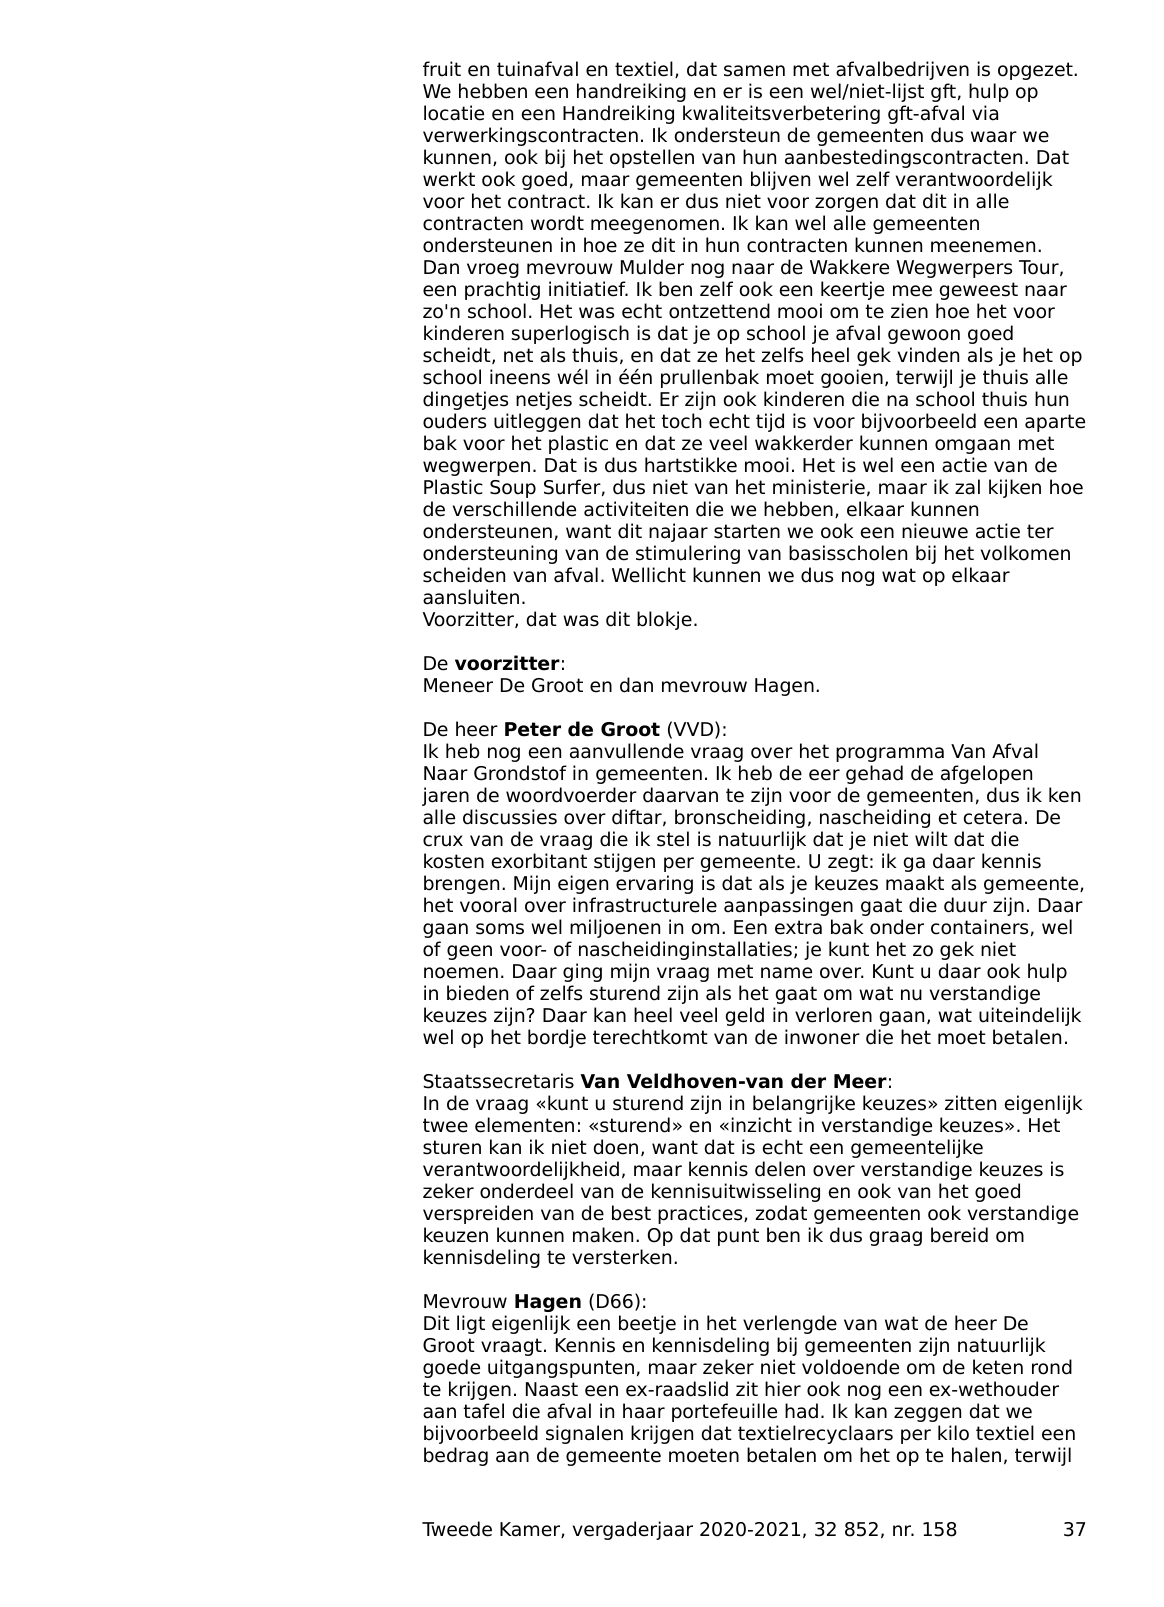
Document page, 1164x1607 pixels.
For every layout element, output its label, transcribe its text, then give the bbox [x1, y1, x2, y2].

text fruit en tuinafval en textiel, dat samen met afvalbedrijven is opgezet. We hebben een handreiking en er is een wel/niet-lijst gft, hulp op locatie en een Handreiking kwaliteitsverbetering gft-afval via verwerkingscontracten. Ik ondersteun de gemeenten dus waar we kunnen, ook bij het opstellen van hun aanbestedingscontracten. Dat werkt ook goed, maar gemeenten blijven wel zelf verantwoordelijk voor het contract. Ik kan er dus niet voor zorgen dat dit in alle contracten wordt meegenomen. Ik kan wel alle gemeenten ondersteunen in hoe ze dit in hun contracten kunnen meenemen. [422, 59, 1087, 257]
text Dan vroeg mevrouw Mulder nog naar de Wakkere Wegwerpers Tour, een prachtig initiatief. Ik ben zelf ook een keertje mee geweest naar zo'n school. Het was echt ontzettend mooi om te zien hoe het voor kinderen superlogisch is dat je op school je afval gewoon goed scheidt, net als thuis, en dat ze het zelfs heel gek vinden als je het op school ineens wél in één prullenbak moet gooien, terwijl je thuis alle dingetjes netjes scheidt. Er zijn ook kinderen die na school thuis hun ouders uitleggen dat het toch echt tijd is voor bijvoorbeeld een aparte bak voor het plastic en dat ze veel wakkerder kunnen omgaan met wegwerpen. Dat is dus hartstikke mooi. Het is wel een actie van de Plastic Soup Surfer, dus niet van het ministerie, maar ik zal kijken hoe de verschillende activiteiten die we hebben, elkaar kunnen ondersteunen, want dit najaar starten we ook een nieuwe actie ter ondersteuning van de stimulering van basisscholen bij het volkomen scheiden van afval. Wellicht kunnen we dus nog wat op elkaar aansluiten. [422, 257, 1087, 608]
text De heer Peter de Groot (VVD): [422, 719, 1087, 741]
text Voorzitter, dat was dit blokje. [422, 608, 1087, 631]
text Mevrouw Hagen (D66): [422, 1291, 1087, 1313]
text Staatssecretaris Van Veldhoven-van der Meer: [422, 1071, 1087, 1093]
text Ik heb nog een aanvullende vraag over het programma Van Afval Naar Grondstof in gemeenten. Ik heb de eer gehad de afgelopen jaren de woordvoerder daarvan te zijn voor de gemeenten, dus ik ken alle discussies over diftar, bronscheiding, nascheiding et cetera. De crux van de vraag die ik stel is natuurlijk dat je niet wilt dat die kosten exorbitant stijgen per gemeente. U zegt: ik ga daar kennis brengen. Mijn eigen ervaring is dat als je keuzes maakt als gemeente, het vooral over infrastructurele aanpassingen gaat die duur zijn. Daar gaan soms wel miljoenen in om. Een extra bak onder containers, wel of geen voor- of nascheidinginstallaties; je kunt het zo gek niet noemen. Daar ging mijn vraag met name over. Kunt u daar ook hulp in bieden of zelfs sturend zijn als het gaat om wat nu verstandige keuzes zijn? Daar kan heel veel geld in verloren gaan, wat uiteindelijk wel op het bordje terechtkomt van de inwoner die het moet betalen. [422, 741, 1087, 1048]
text Meneer De Groot en dan mevrouw Hagen. [422, 675, 1087, 697]
text De voorzitter: [422, 653, 1087, 675]
text Dit ligt eigenlijk een beetje in het verlengde van wat de heer De Groot vraagt. Kennis en kennisdeling bij gemeenten zijn natuurlijk goede uitgangspunten, maar zeker niet voldoende om de keten rond te krijgen. Naast een ex-raadslid zit hier ook nog een ex-wethouder aan tafel die afval in haar portefeuille had. Ik kan zeggen dat we bijvoorbeeld signalen krijgen dat textielrecyclaars per kilo textiel een bedrag aan de gemeente moeten betalen om het op te halen, terwijl [422, 1313, 1087, 1467]
text In de vraag «kunt u sturend zijn in belangrijke keuzes» zitten eigenlijk twee elementen: «sturend» en «inzicht in verstandige keuzes». Het sturen kan ik niet doen, want dat is echt een gemeentelijke verantwoordelijkheid, maar kennis delen over verstandige keuzes is zeker onderdeel van de kennisuitwisseling en ook van het goed verspreiden van de best practices, zodat gemeenten ook verstandige keuzen kunnen maken. Op dat punt ben ik dus graag bereid om kennisdeling te versterken. [422, 1093, 1087, 1268]
